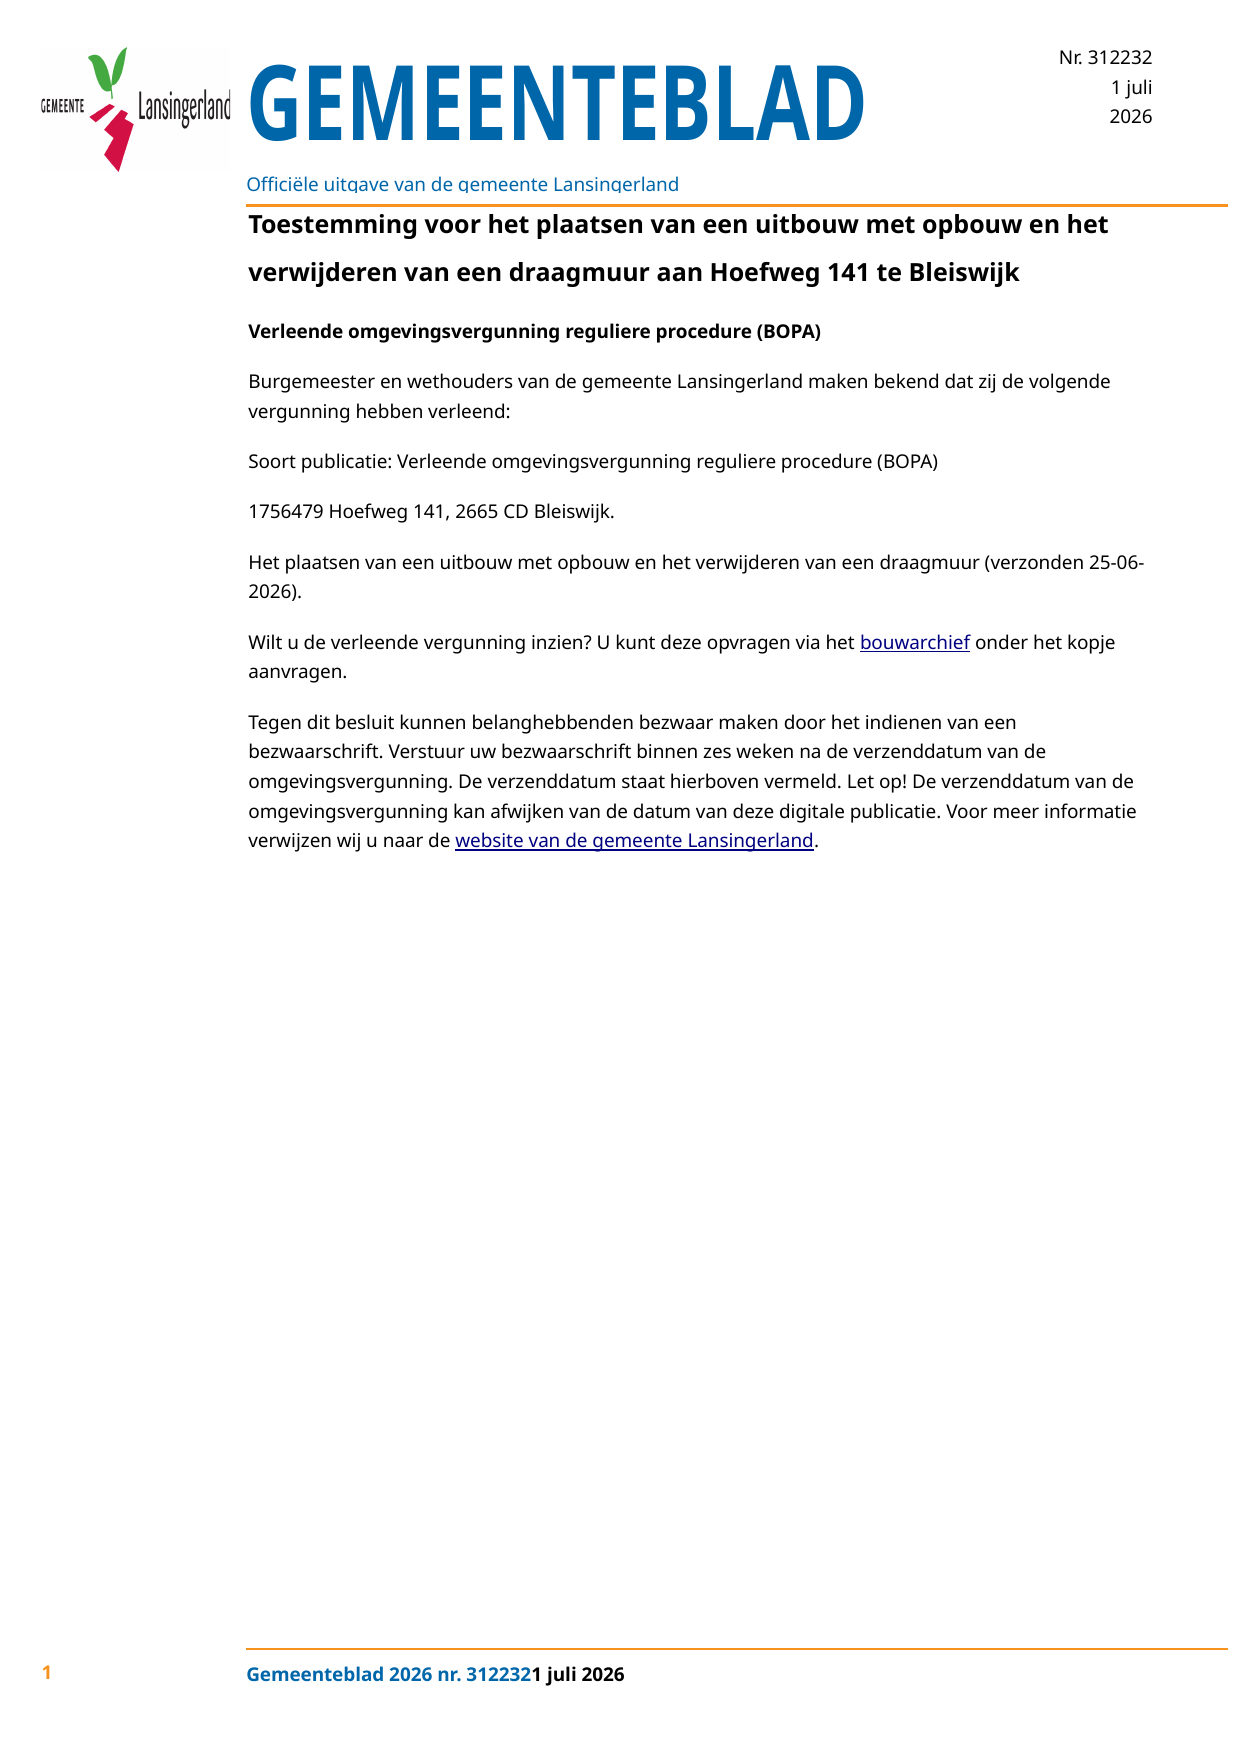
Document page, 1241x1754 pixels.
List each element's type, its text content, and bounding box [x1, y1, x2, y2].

text Het plaatsen van een uitbouw met opbouw en het verwijderen van een draagmuur (verzonden 25-06-2026). [248, 549, 1152, 604]
text Soort publicatie: Verleende omgevingsvergunning reguliere procedure (BOPA) [248, 448, 1152, 474]
text Burgemeester en wethouders van de gemeente Lansingerland maken bekend dat zij de volgende vergunning hebben verleend: [248, 368, 1152, 424]
text 1756479 Hoefweg 141, 2665 CD Bleiswijk. [248, 499, 1152, 524]
text Verleende omgevingsvergunning reguliere procedure (BOPA) [248, 318, 1152, 344]
text Toestemming voor het plaatsen van een uitbouw met opbouw en het verwijderen van een draagmuur aan Hoefweg 141 te Bleiswijk [248, 207, 1152, 288]
text Tegen dit besluit kunnen belanghebbenden bezwaar maken door het indienen van een bezwaarschrift. Verstuur uw bezwaarschrift binnen zes weken na de verzenddatum van de omgevingsvergunning. De verzenddatum staat hierboven vermeld. Let op! De verzenddatum van de omgevingsvergunning kan afwijken van de datum van deze digitale publicatie. Voor meer informatie verwijzen wij u naar de website van de gemeente Lansingerland. [248, 709, 1152, 853]
picture [41, 47, 231, 172]
text Wilt u de verleende vergunning inzien? U kunt deze opvragen via het bouwarchief onder het kopje aanvragen. [248, 629, 1152, 684]
